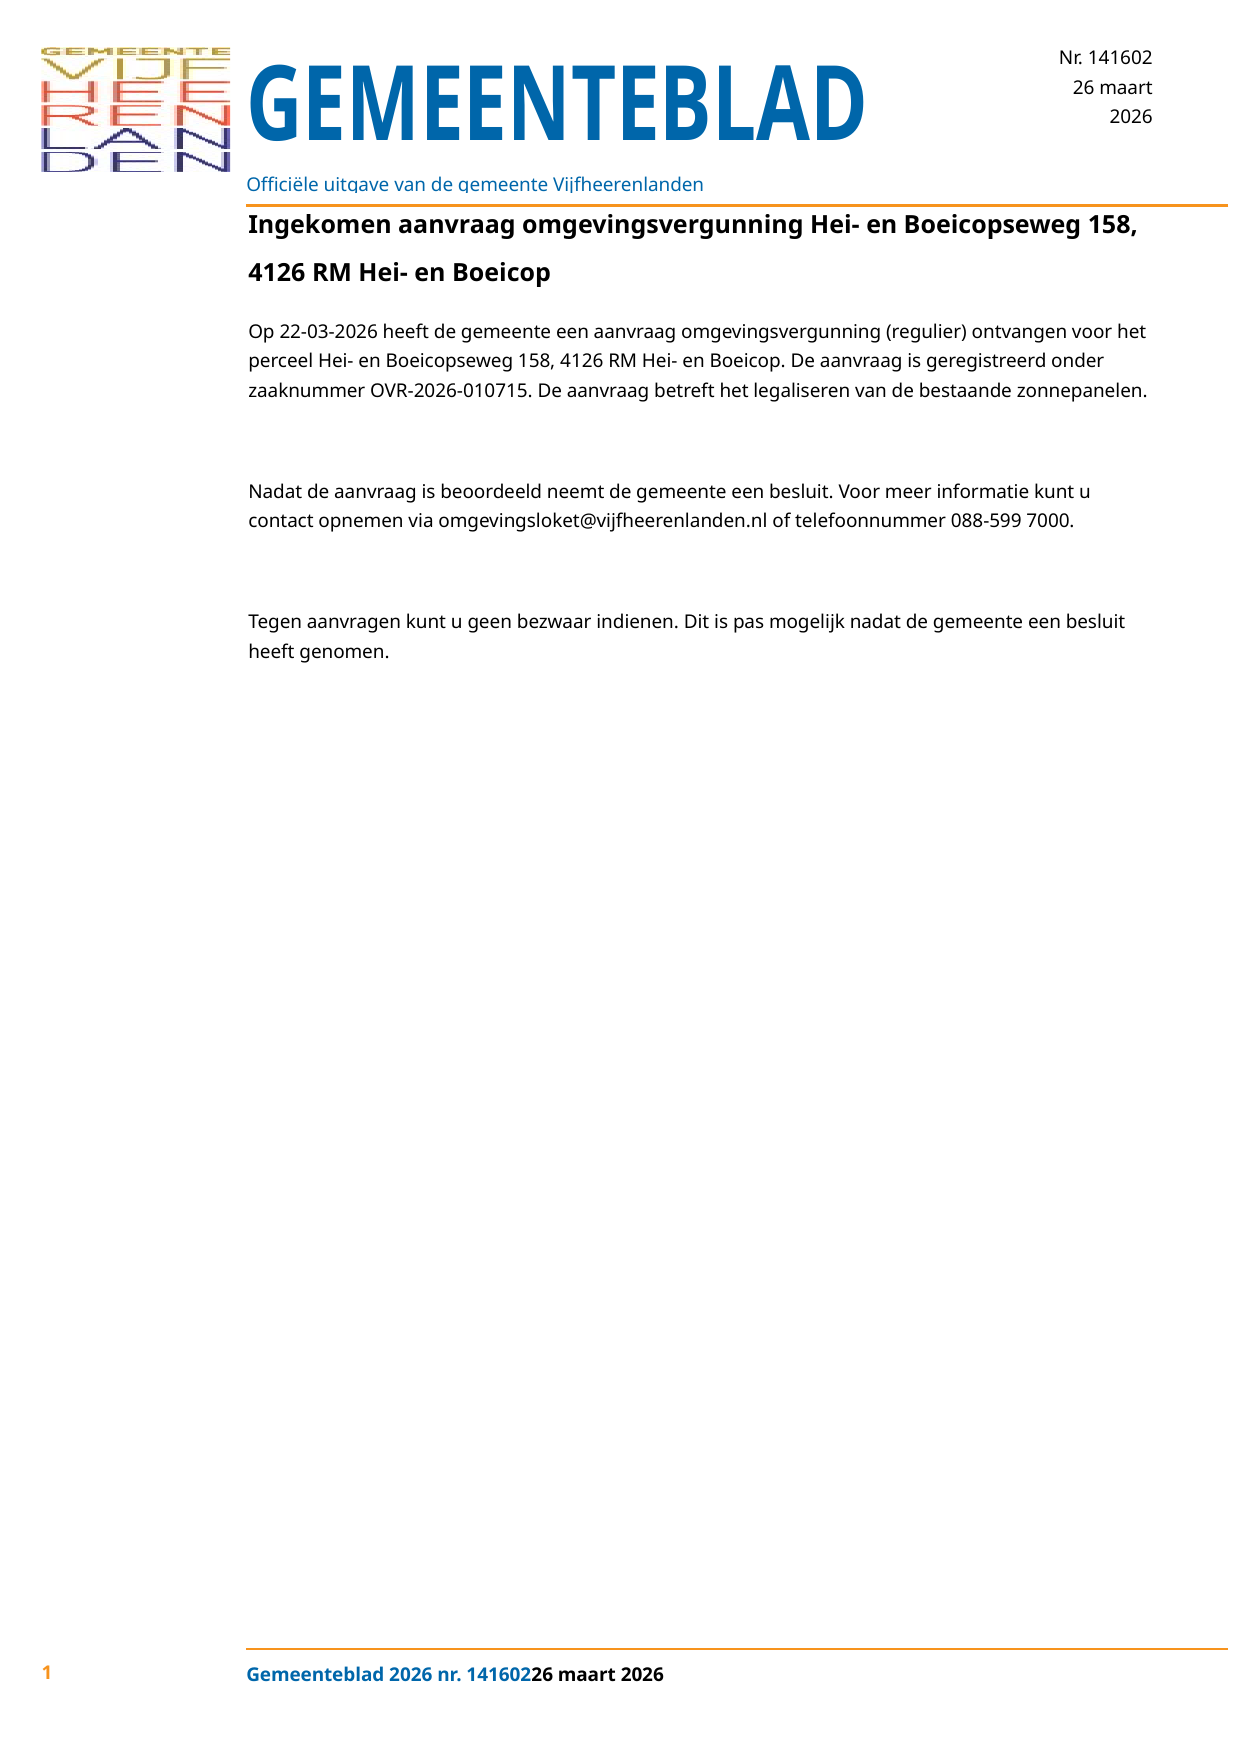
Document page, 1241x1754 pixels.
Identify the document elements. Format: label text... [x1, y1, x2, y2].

picture [41, 47, 231, 172]
text Nadat de aanvraag is beoordeeld neemt de gemeente een besluit. Voor meer informatie kunt u contact opnemen via omgevingsloket@vijfheerenlanden.nl of telefoonnummer 088-599 7000. [248, 478, 1152, 533]
text Ingekomen aanvraag omgevingsvergunning Hei- en Boeicopseweg 158, 4126 RM Hei- en Boeicop [248, 207, 1152, 288]
text Op 22-03-2026 heeft de gemeente een aanvraag omgevingsvergunning (regulier) ontvangen voor het perceel Hei- en Boeicopseweg 158, 4126 RM Hei- en Boeicop. De aanvraag is geregistreerd onder zaaknummer OVR-2026-010715. De aanvraag betreft het legaliseren van de bestaande zonnepanelen. [248, 318, 1152, 403]
text Tegen aanvragen kunt u geen bezwaar indienen. Dit is pas mogelijk nadat de gemeente een besluit heeft genomen. [248, 608, 1152, 664]
